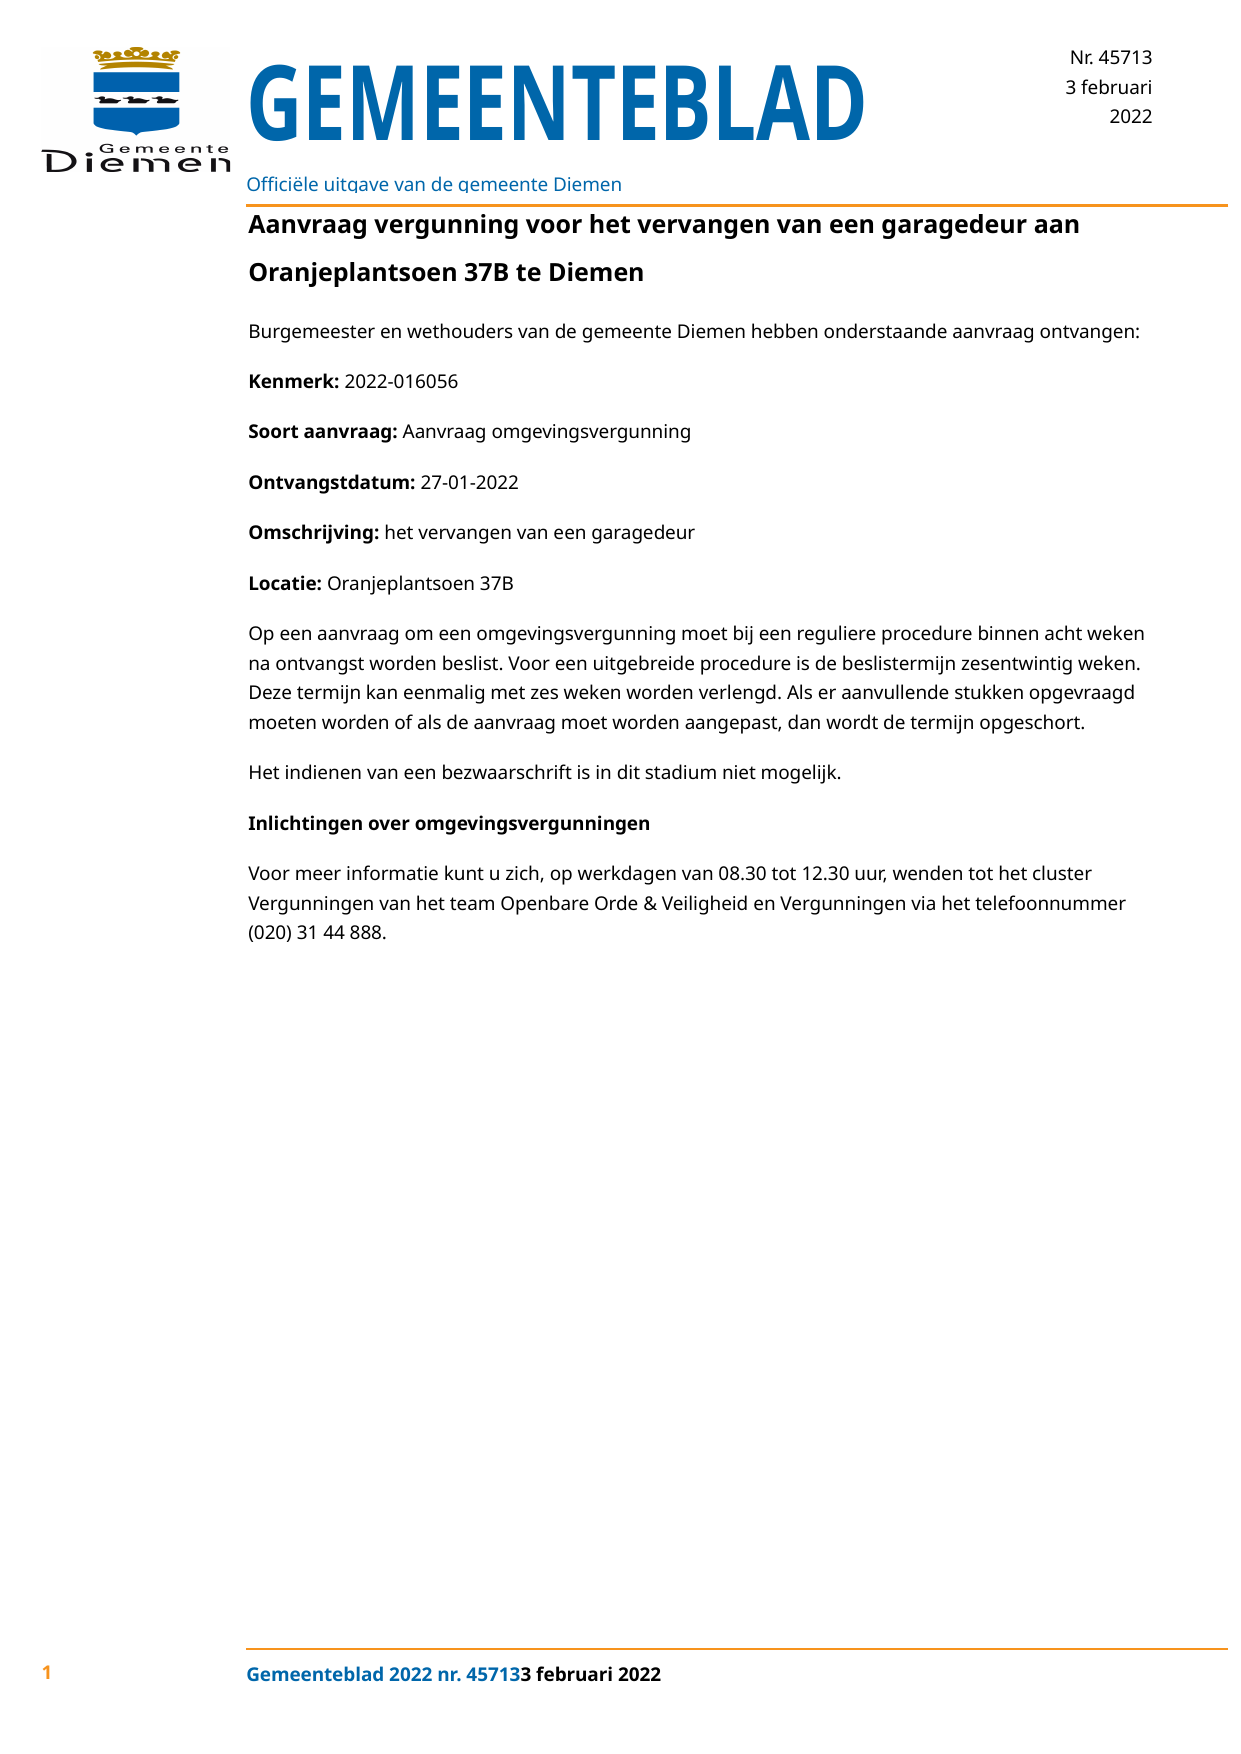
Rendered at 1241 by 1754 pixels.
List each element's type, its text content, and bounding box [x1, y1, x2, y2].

text Het indienen van een bezwaarschrift is in dit stadium niet mogelijk. [248, 759, 1152, 785]
text Kenmerk: 2022-016056 [248, 368, 1152, 394]
text Aanvraag vergunning voor het vervangen van een garagedeur aan Oranjeplantsoen 37B te Diemen [248, 207, 1152, 288]
text Omschrijving: het vervangen van een garagedeur [248, 519, 1152, 545]
text Voor meer informatie kunt u zich, op werkdagen van 08.30 tot 12.30 uur, wenden tot het cluster Vergunningen van het team Openbare Orde & Veiligheid en Vergunningen via het telefoonnummer (020) 31 44 888. [248, 860, 1152, 945]
picture [41, 47, 231, 172]
text Inlichtingen over omgevingsvergunningen [248, 810, 1152, 836]
text Burgemeester en wethouders van de gemeente Diemen hebben onderstaande aanvraag ontvangen: [248, 318, 1152, 344]
text Op een aanvraag om een omgevingsvergunning moet bij een reguliere procedure binnen acht weken na ontvangst worden beslist. Voor een uitgebreide procedure is de beslistermijn zesentwintig weken. Deze termijn kan eenmalig met zes weken worden verlengd. Als er aanvullende stukken opgevraagd moeten worden of als de aanvraag moet worden aangepast, dan wordt de termijn opgeschort. [248, 620, 1152, 735]
text Locatie: Oranjeplantsoen 37B [248, 570, 1152, 596]
text Soort aanvraag: Aanvraag omgevingsvergunning [248, 419, 1152, 444]
text Ontvangstdatum: 27-01-2022 [248, 469, 1152, 495]
